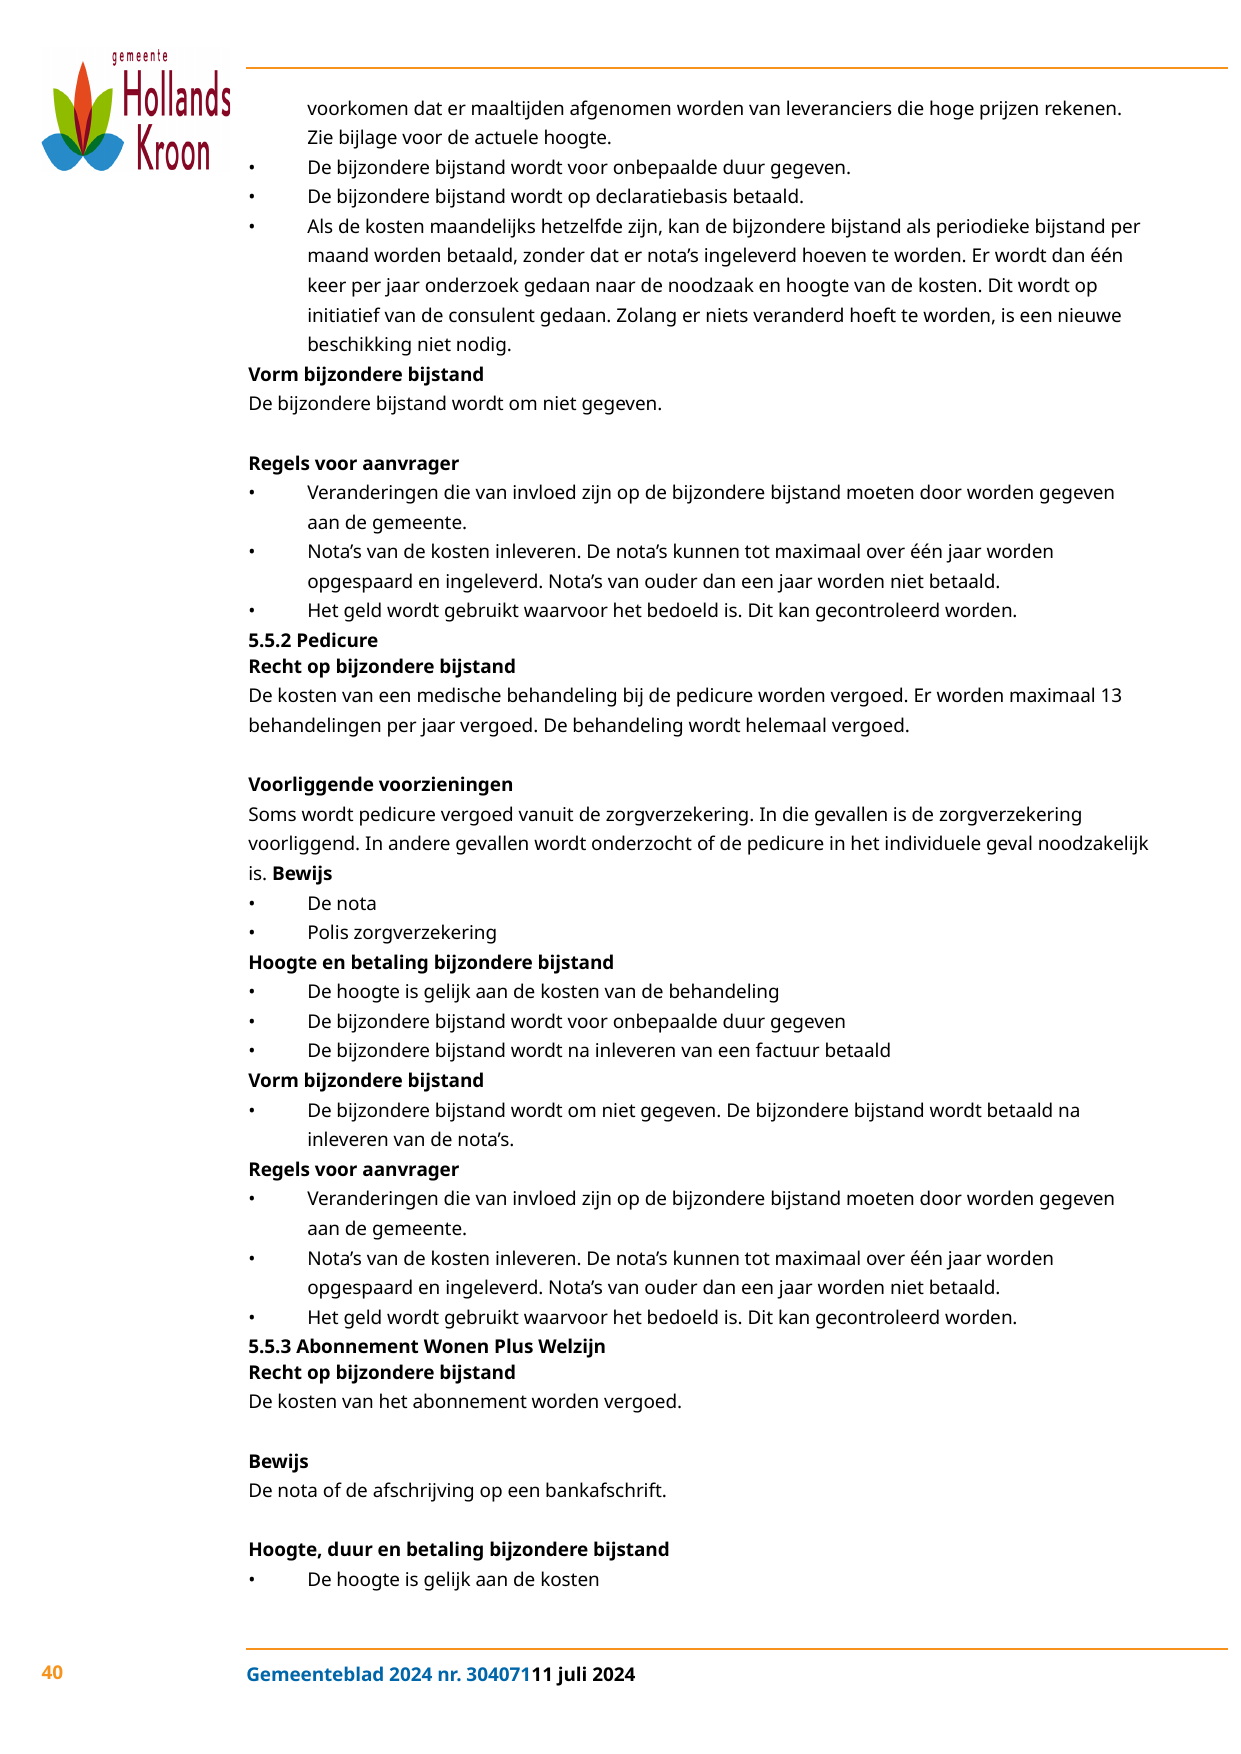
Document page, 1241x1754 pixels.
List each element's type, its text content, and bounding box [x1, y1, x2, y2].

list De bijzondere bijstand wordt om niet gegeven. De bijzondere bijstand wordt betaald na inleveren van de nota’s. [248, 1097, 1152, 1152]
list De hoogte is gelijk aan de kosten [248, 1566, 1152, 1592]
text Soms wordt pedicure vergoed vanuit de zorgverzekering. In die gevallen is de zorgverzekering voorliggend. In andere gevallen wordt onderzocht of de pedicure in het individuele geval noodzakelijk is. Bewijs [248, 801, 1152, 886]
list De bijzondere bijstand wordt voor onbepaalde duur gegeven [248, 1008, 1152, 1034]
list De nota [248, 890, 1152, 915]
text Recht op bijzondere bijstand [248, 1359, 1152, 1385]
text 5.5.2 Pedicure [248, 627, 1152, 653]
text De kosten van het abonnement worden vergoed. [248, 1389, 1152, 1414]
list Het geld wordt gebruikt waarvoor het bedoeld is. Dit kan gecontroleerd worden. [248, 1304, 1152, 1329]
text Regels voor aanvrager [248, 450, 1152, 476]
text Hoogte en betaling bijzondere bijstand [248, 949, 1152, 974]
text Voorliggende voorzieningen [248, 771, 1152, 797]
picture [41, 47, 231, 172]
list De bijzondere bijstand wordt na inleveren van een factuur betaald [248, 1038, 1152, 1063]
text 5.5.3 Abonnement Wonen Plus Welzijn [248, 1333, 1152, 1359]
list De bijzondere bijstand wordt voor onbepaalde duur gegeven. [248, 154, 1152, 180]
text De bijzondere bijstand wordt om niet gegeven. [248, 391, 1152, 416]
text Regels voor aanvrager [248, 1156, 1152, 1182]
text Vorm bijzondere bijstand [248, 1067, 1152, 1093]
list Als de kosten maandelijks hetzelfde zijn, kan de bijzondere bijstand als periodieke bijstand per maand worden betaald, zonder dat er nota’s ingeleverd hoeven te worden. Er wordt dan één keer per jaar onderzoek gedaan naar de noodzaak en hoogte van de kosten. Dit wordt op initiatief van de consulent gedaan. Zolang er niets veranderd hoeft te worden, is een nieuwe beschikking niet nodig. [248, 213, 1152, 357]
text De nota of de afschrijving op een bankafschrift. [248, 1477, 1152, 1503]
list Het geld wordt gebruikt waarvoor het bedoeld is. Dit kan gecontroleerd worden. [248, 598, 1152, 623]
text Vorm bijzondere bijstand [248, 361, 1152, 387]
list Nota’s van de kosten inleveren. De nota’s kunnen tot maximaal over één jaar worden opgespaard en ingeleverd. Nota’s van ouder dan een jaar worden niet betaald. [248, 538, 1152, 594]
text De kosten van een medische behandeling bij de pedicure worden vergoed. Er worden maximaal 13 behandelingen per jaar vergoed. De behandeling wordt helemaal vergoed. [248, 683, 1152, 738]
list voorkomen dat er maaltijden afgenomen worden van leveranciers die hoge prijzen rekenen. Zie bijlage voor de actuele hoogte. [248, 95, 1152, 150]
list Polis zorgverzekering [248, 919, 1152, 945]
list Veranderingen die van invloed zijn op de bijzondere bijstand moeten door worden gegeven aan de gemeente. [248, 1186, 1152, 1241]
text Hoogte, duur en betaling bijzondere bijstand [248, 1537, 1152, 1562]
list Nota’s van de kosten inleveren. De nota’s kunnen tot maximaal over één jaar worden opgespaard en ingeleverd. Nota’s van ouder dan een jaar worden niet betaald. [248, 1245, 1152, 1300]
text Recht op bijzondere bijstand [248, 653, 1152, 679]
list De hoogte is gelijk aan de kosten van de behandeling [248, 978, 1152, 1004]
text Bewijs [248, 1448, 1152, 1474]
list Veranderingen die van invloed zijn op de bijzondere bijstand moeten door worden gegeven aan de gemeente. [248, 479, 1152, 535]
list De bijzondere bijstand wordt op declaratiebasis betaald. [248, 183, 1152, 209]
